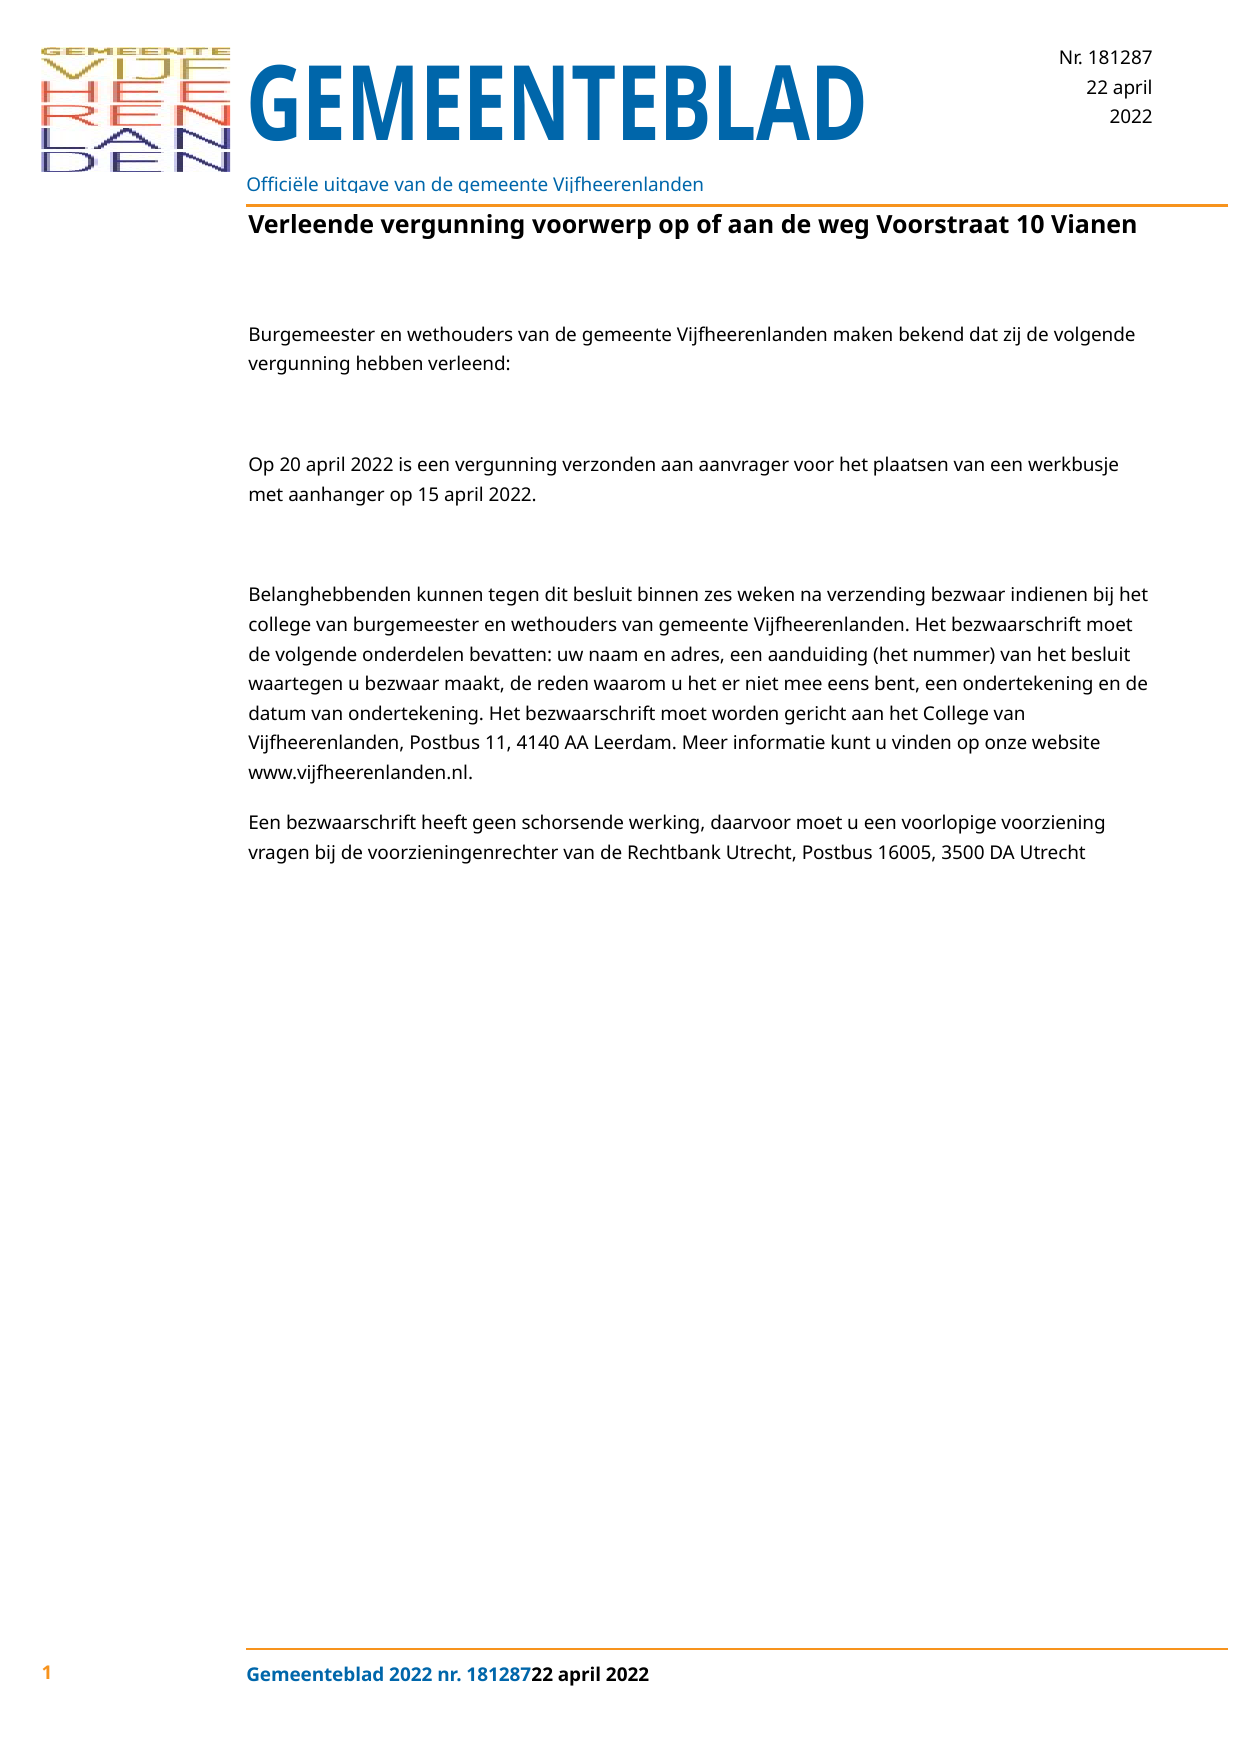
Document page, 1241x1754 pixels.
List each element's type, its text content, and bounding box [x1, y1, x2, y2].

text Een bezwaarschrift heeft geen schorsende werking, daarvoor moet u een voorlopige voorziening vragen bij de voorzieningenrechter van de Rechtbank Utrecht, Postbus 16005, 3500 DA Utrecht [248, 809, 1152, 865]
text Belanghebbenden kunnen tegen dit besluit binnen zes weken na verzending bezwaar indienen bij het college van burgemeester en wethouders van gemeente Vijfheerenlanden. Het bezwaarschrift moet de volgende onderdelen bevatten: uw naam en adres, een aanduiding (het nummer) van het besluit waartegen u bezwaar maakt, de reden waarom u het er niet mee eens bent, een ondertekening en de datum van ondertekening. Het bezwaarschrift moet worden gericht aan het College van Vijfheerenlanden, Postbus 11, 4140 AA Leerdam. Meer informatie kunt u vinden op onze website www.vijfheerenlanden.nl. [248, 582, 1152, 785]
text Verleende vergunning voorwerp op of aan de weg Voorstraat 10 Vianen [248, 207, 1152, 241]
picture [41, 47, 231, 172]
text Burgemeester en wethouders van de gemeente Vijfheerenlanden maken bekend dat zij de volgende vergunning hebben verleend: [248, 321, 1152, 376]
text Op 20 april 2022 is een vergunning verzonden aan aanvrager voor het plaatsen van een werkbusje met aanhanger op 15 april 2022. [248, 451, 1152, 506]
